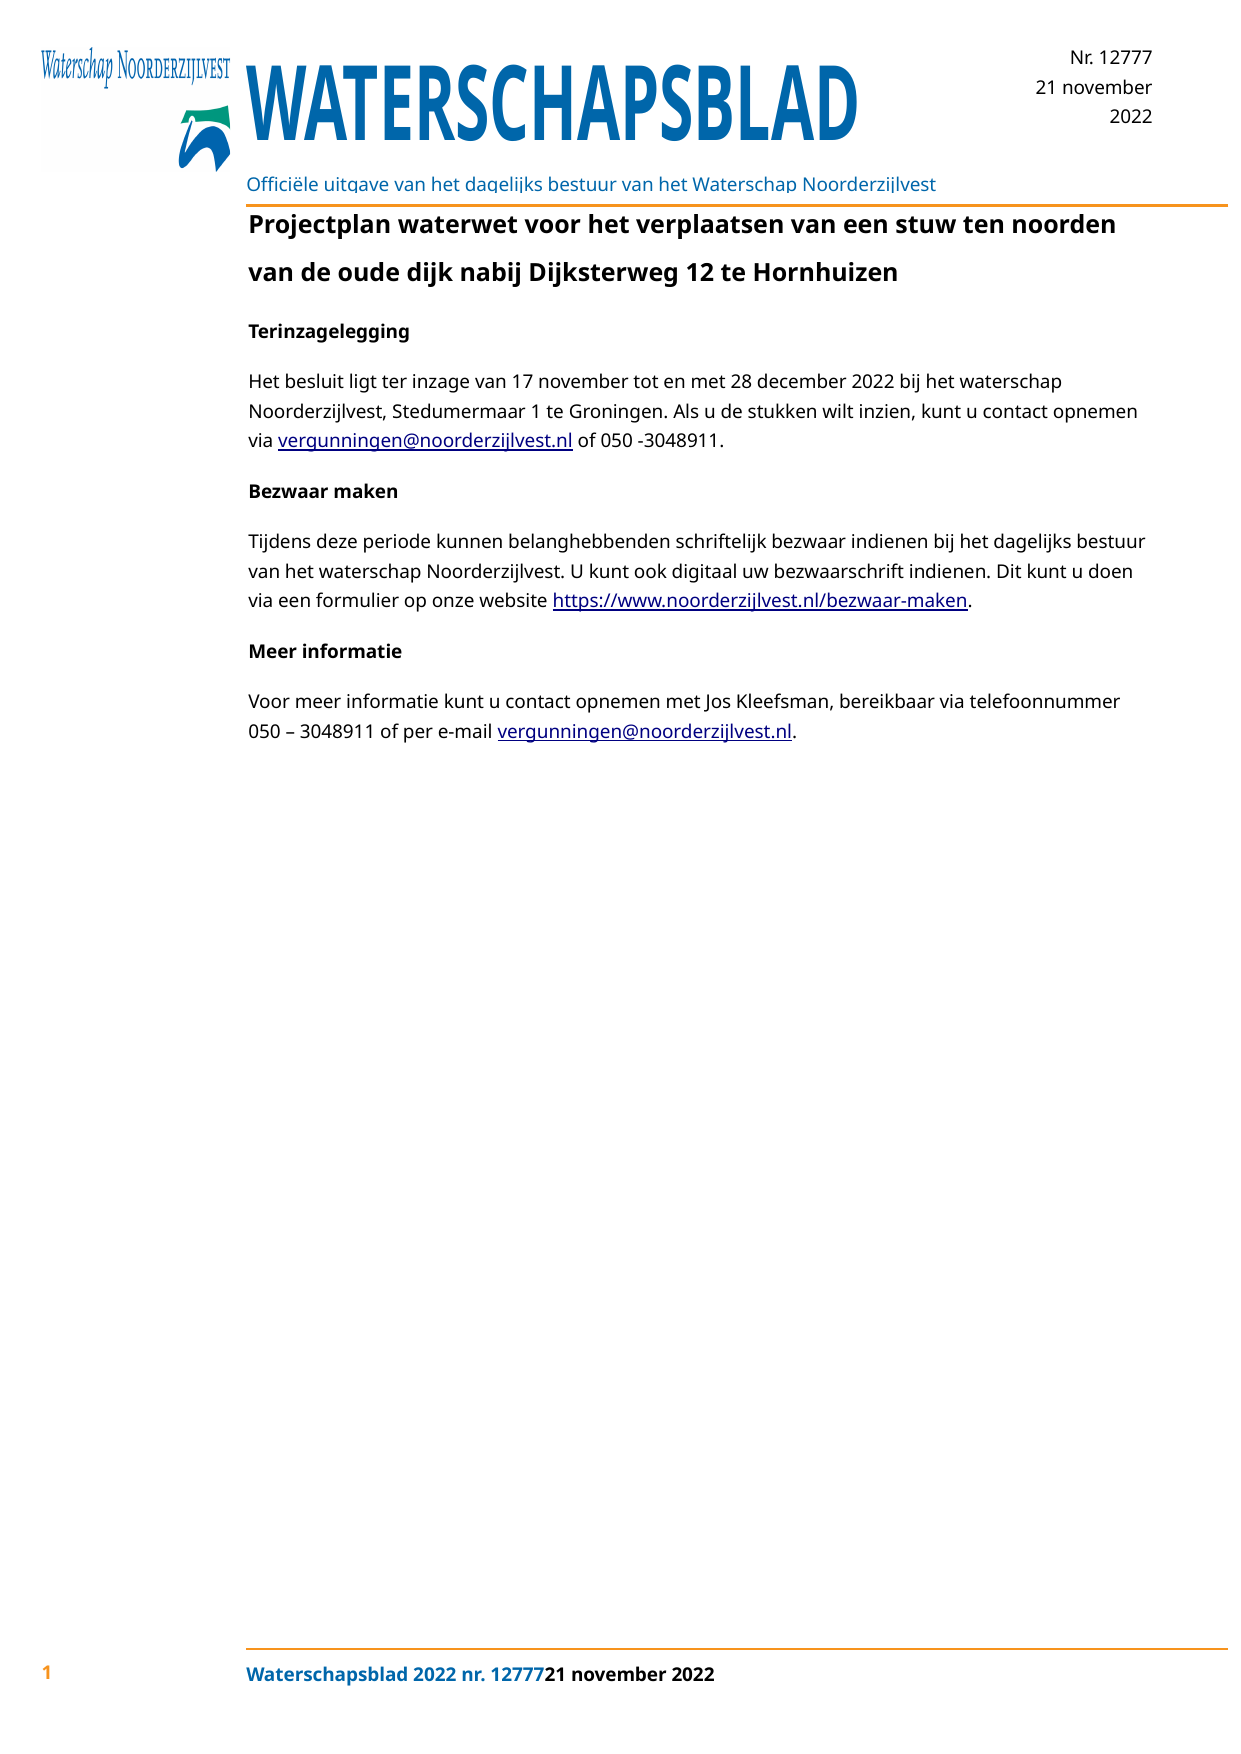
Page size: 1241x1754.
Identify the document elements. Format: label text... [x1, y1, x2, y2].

text Projectplan waterwet voor het verplaatsen van een stuw ten noorden van de oude dijk nabij Dijksterweg 12 te Hornhuizen [248, 207, 1152, 288]
text Tijdens deze periode kunnen belanghebbenden schriftelijk bezwaar indienen bij het dagelijks bestuur van het waterschap Noorderzijlvest. U kunt ook digitaal uw bezwaarschrift indienen. Dit kunt u doen via een formulier op onze website https://www.noorderzijlvest.nl/bezwaar-maken. [248, 528, 1152, 613]
text Terinzagelegging [248, 318, 1152, 344]
text Bezwaar maken [248, 478, 1152, 504]
text Het besluit ligt ter inzage van 17 november tot en met 28 december 2022 bij het waterschap Noorderzijlvest, Stedumermaar 1 te Groningen. Als u de stukken wilt inzien, kunt u contact opnemen via vergunningen@noorderzijlvest.nl of 050 -3048911. [248, 368, 1152, 453]
text Meer informatie [248, 638, 1152, 664]
text Voor meer informatie kunt u contact opnemen met Jos Kleefsman, bereikbaar via telefoonnummer 050 – 3048911 of per e-mail vergunningen@noorderzijlvest.nl. [248, 688, 1152, 744]
picture [41, 47, 231, 172]
